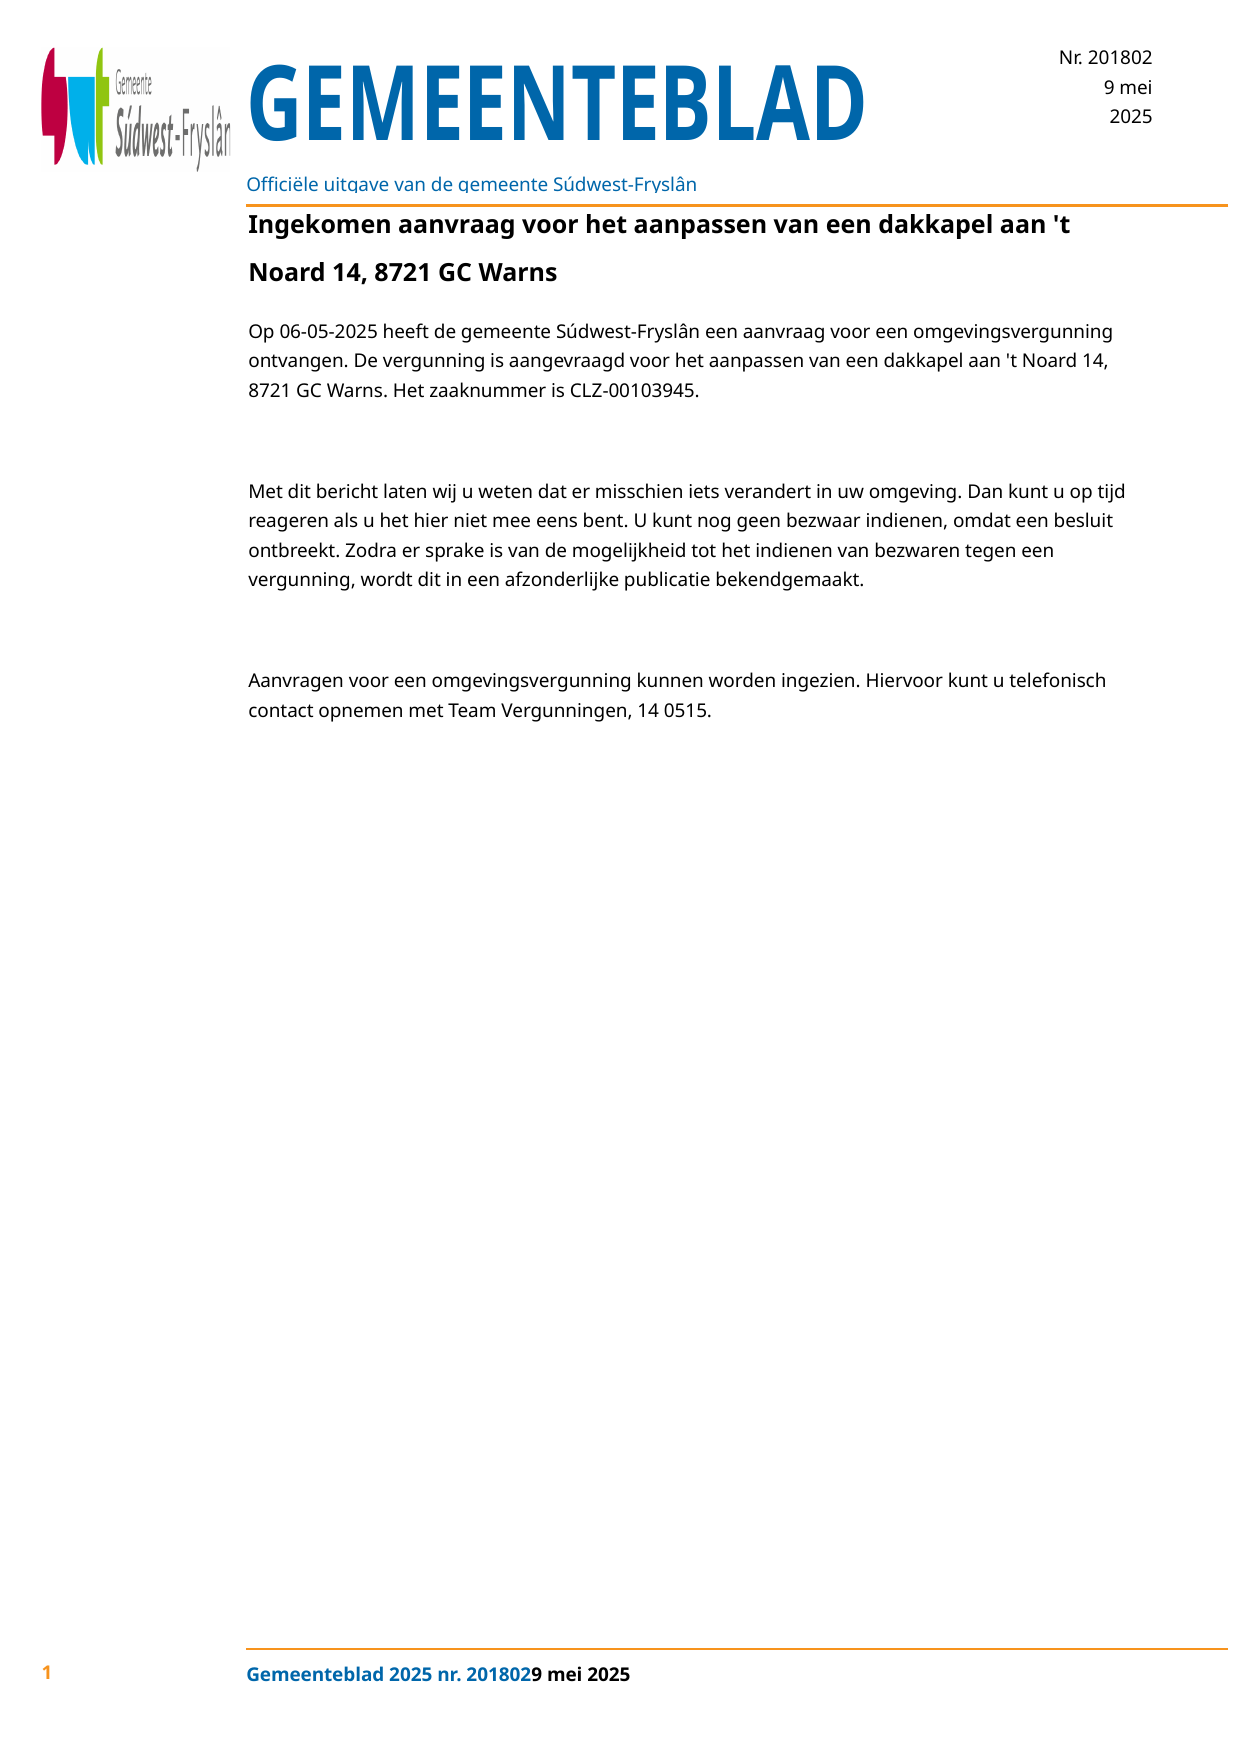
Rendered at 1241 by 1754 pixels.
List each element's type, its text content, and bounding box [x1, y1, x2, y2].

text Met dit bericht laten wij u weten dat er misschien iets verandert in uw omgeving. Dan kunt u op tijd reageren als u het hier niet mee eens bent. U kunt nog geen bezwaar indienen, omdat een besluit ontbreekt. Zodra er sprake is van de mogelijkheid tot het indienen van bezwaren tegen een vergunning, wordt dit in een afzonderlijke publicatie bekendgemaakt. [248, 478, 1152, 592]
text Op 06-05-2025 heeft de gemeente Súdwest-Fryslân een aanvraag voor een omgevingsvergunning ontvangen. De vergunning is aangevraagd voor het aanpassen van een dakkapel aan 't Noard 14, 8721 GC Warns. Het zaaknummer is CLZ-00103945. [248, 318, 1152, 403]
text Ingekomen aanvraag voor het aanpassen van een dakkapel aan 't Noard 14, 8721 GC Warns [248, 207, 1152, 288]
picture [41, 47, 231, 172]
text Aanvragen voor een omgevingsvergunning kunnen worden ingezien. Hiervoor kunt u telefonisch contact opnemen met Team Vergunningen, 14 0515. [248, 667, 1152, 723]
